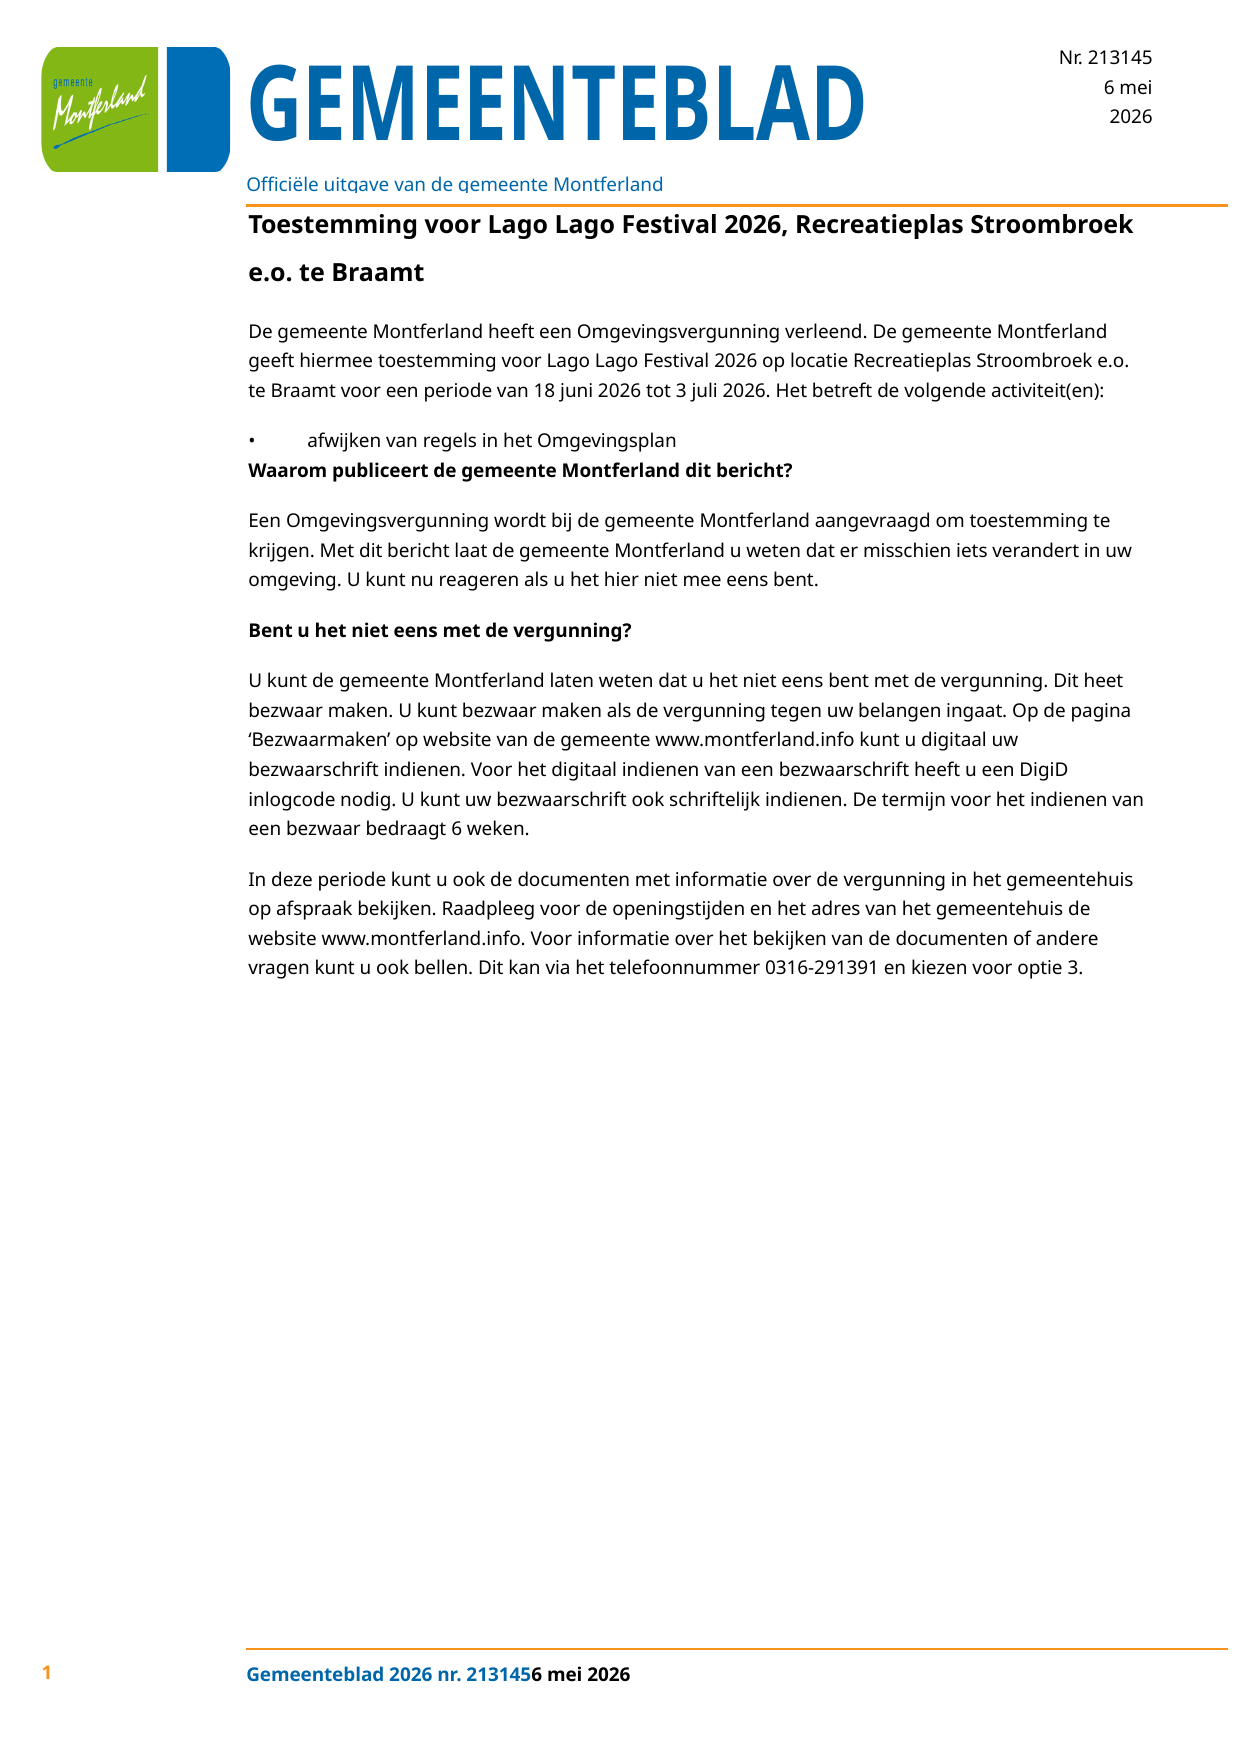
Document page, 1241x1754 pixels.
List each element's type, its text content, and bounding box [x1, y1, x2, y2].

picture [41, 47, 231, 172]
text Bent u het niet eens met de vergunning? [248, 617, 1152, 643]
text Een Omgevingsvergunning wordt bij de gemeente Montferland aangevraagd om toestemming te krijgen. Met dit bericht laat de gemeente Montferland u weten dat er misschien iets verandert in uw omgeving. U kunt nu reageren als u het hier niet mee eens bent. [248, 507, 1152, 592]
text Toestemming voor Lago Lago Festival 2026, Recreatieplas Stroombroek e.o. te Braamt [248, 207, 1152, 288]
text De gemeente Montferland heeft een Omgevingsvergunning verleend. De gemeente Montferland geeft hiermee toestemming voor Lago Lago Festival 2026 op locatie Recreatieplas Stroombroek e.o. te Braamt voor een periode van 18 juni 2026 tot 3 juli 2026. Het betreft de volgende activiteit(en): [248, 318, 1152, 403]
list afwijken van regels in het Omgevingsplan [248, 427, 1152, 453]
text In deze periode kunt u ook de documenten met informatie over de vergunning in het gemeentehuis op afspraak bekijken. Raadpleeg voor de openingstijden en het adres van het gemeentehuis de website www.montferland.info. Voor informatie over het bekijken van de documenten of andere vragen kunt u ook bellen. Dit kan via het telefoonnummer 0316-291391 en kiezen voor optie 3. [248, 866, 1152, 980]
text U kunt de gemeente Montferland laten weten dat u het niet eens bent met de vergunning. Dit heet bezwaar maken. U kunt bezwaar maken als de vergunning tegen uw belangen ingaat. Op de pagina ‘Bezwaarmaken’ op website van de gemeente www.montferland.info kunt u digitaal uw bezwaarschrift indienen. Voor het digitaal indienen van een bezwaarschrift heeft u een DigiD inlogcode nodig. U kunt uw bezwaarschrift ook schriftelijk indienen. De termijn voor het indienen van een bezwaar bedraagt 6 weken. [248, 667, 1152, 841]
text Waarom publiceert de gemeente Montferland dit bericht? [248, 457, 1152, 483]
